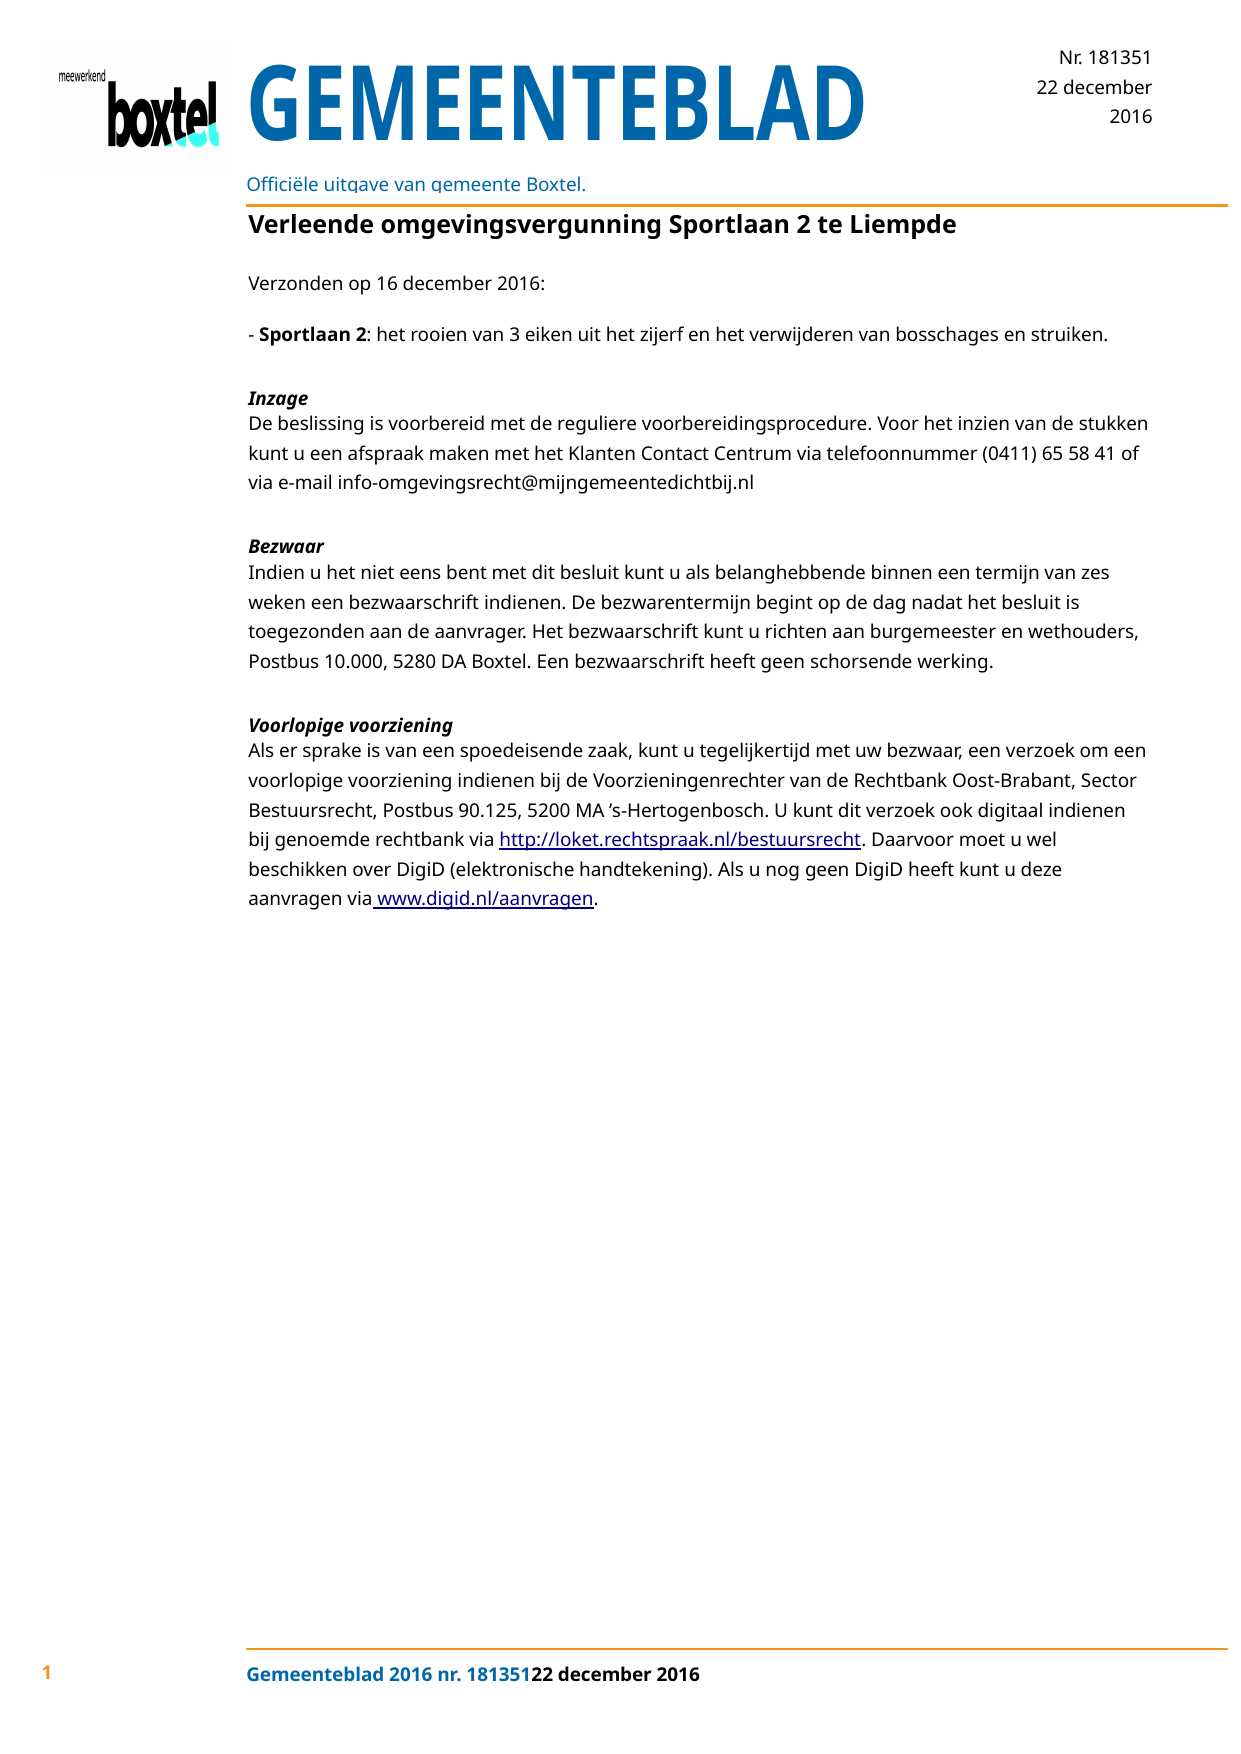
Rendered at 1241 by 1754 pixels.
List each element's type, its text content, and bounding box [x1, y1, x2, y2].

text Bezwaar [248, 533, 1152, 559]
text - Sportlaan 2: het rooien van 3 eiken uit het zijerf en het verwijderen van bosschages en struiken. [248, 321, 1152, 346]
text Inzage [248, 385, 1152, 410]
text Indien u het niet eens bent met dit besluit kunt u als belanghebbende binnen een termijn van zes weken een bezwaarschrift indienen. De bezwarentermijn begint op de dag nadat het besluit is toegezonden aan de aanvrager. Het bezwaarschrift kunt u richten aan burgemeester en wethouders, Postbus 10.000, 5280 DA Boxtel. Een bezwaarschrift heeft geen schorsende werking. [248, 559, 1152, 674]
text Voorlopige voorziening [248, 712, 1152, 738]
text Verzonden op 16 december 2016: [248, 270, 1152, 296]
text Verleende omgevingsvergunning Sportlaan 2 te Liempde [248, 207, 1152, 241]
text De beslissing is voorbereid met de reguliere voorbereidingsprocedure. Voor het inzien van de stukken kunt u een afspraak maken met het Klanten Contact Centrum via telefoonnummer (0411) 65 58 41 of via e-mail info-omgevingsrecht@mijngemeentedichtbij.nl [248, 410, 1152, 495]
picture [41, 47, 231, 172]
text Als er sprake is van een spoedeisende zaak, kunt u tegelijkertijd met uw bezwaar, een verzoek om een voorlopige voorziening indienen bij de Voorzieningenrechter van de Rechtbank Oost-Brabant, Sector Bestuursrecht, Postbus 90.125, 5200 MA ’s-Hertogenbosch. U kunt dit verzoek ook digitaal indienen bij genoemde rechtbank via http://loket.rechtspraak.nl/bestuursrecht. Daarvoor moet u wel beschikken over DigiD (elektronische handtekening). Als u nog geen DigiD heeft kunt u deze aanvragen via www.digid.nl/aanvragen. [248, 738, 1152, 911]
